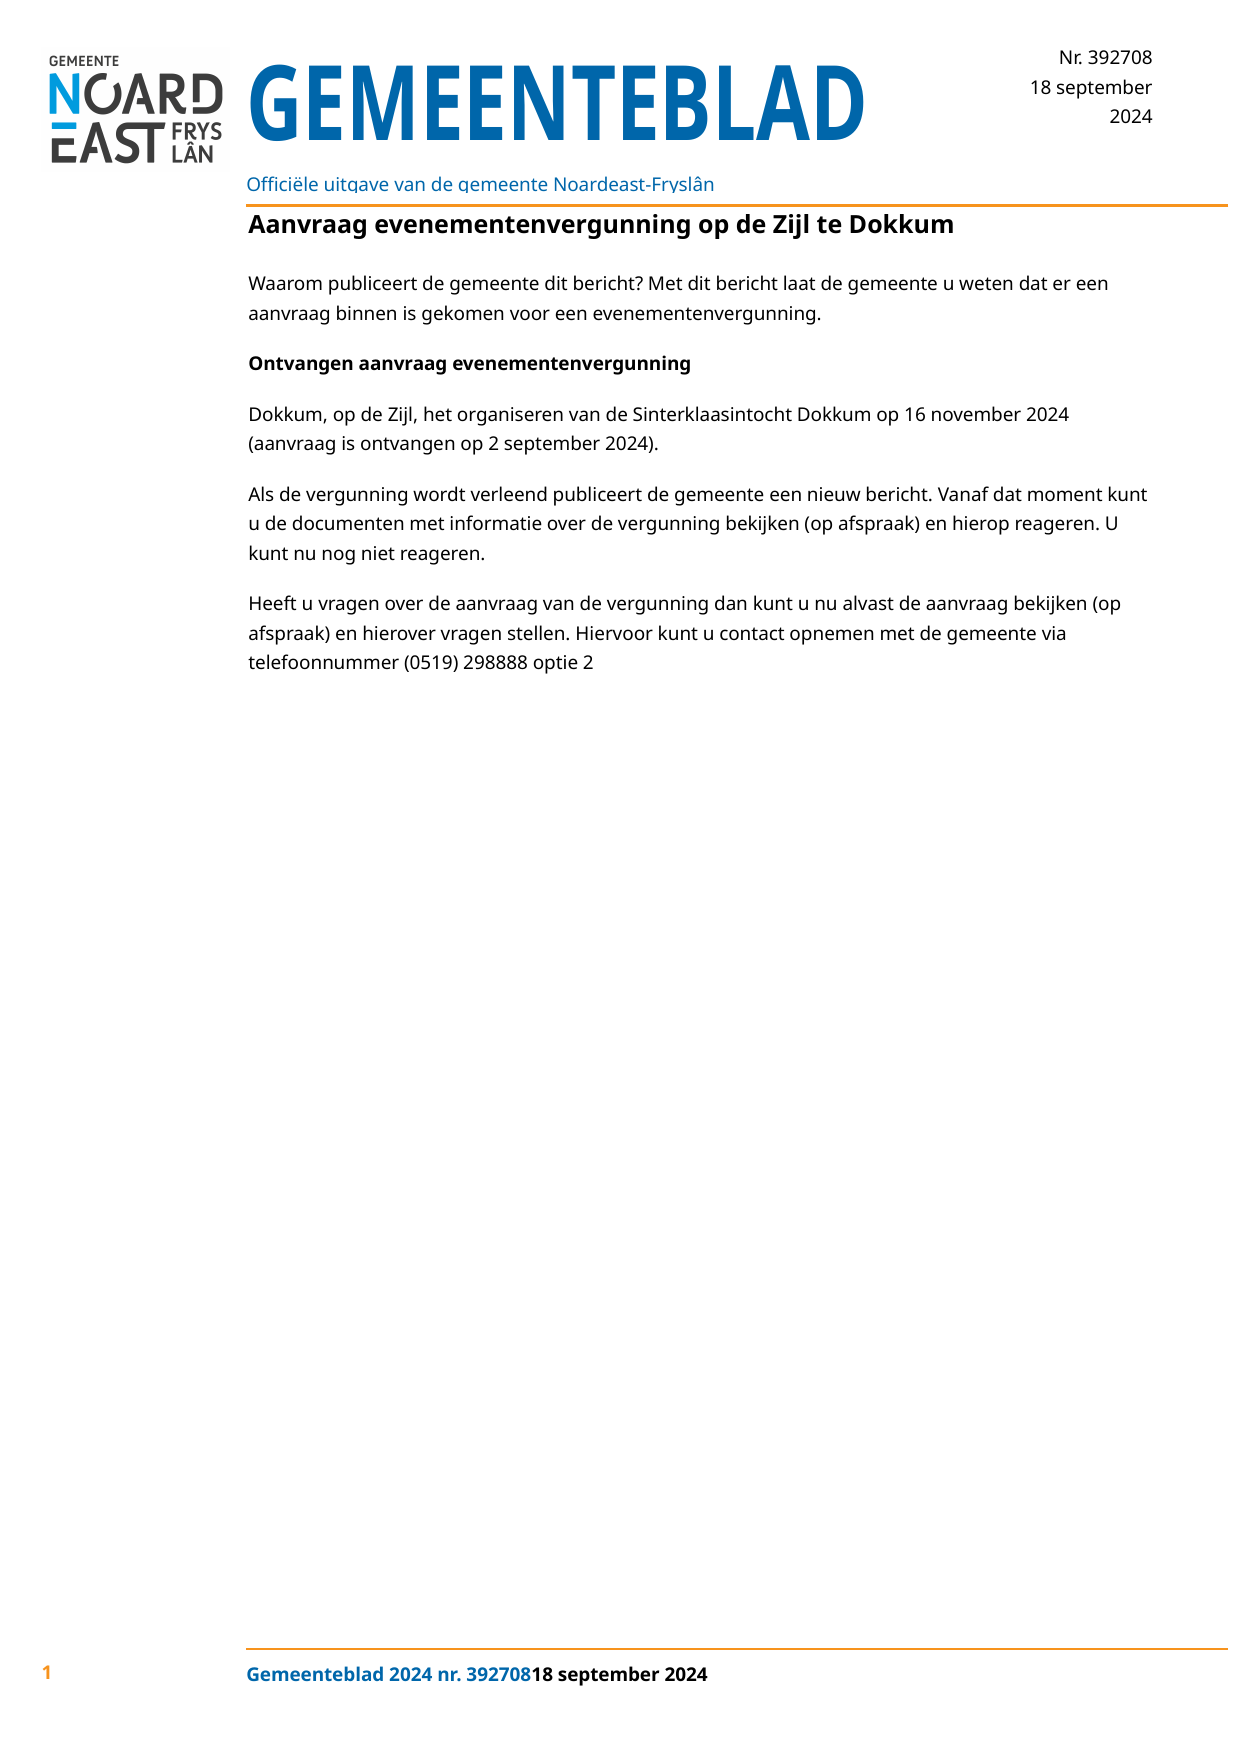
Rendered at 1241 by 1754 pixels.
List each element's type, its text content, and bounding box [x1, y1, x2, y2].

text Heeft u vragen over de aanvraag van de vergunning dan kunt u nu alvast de aanvraag bekijken (op afspraak) en hierover vragen stellen. Hiervoor kunt u contact opnemen met de gemeente via telefoonnummer (0519) 298888 optie 2 [248, 590, 1152, 675]
text Aanvraag evenementenvergunning op de Zijl te Dokkum [248, 207, 1152, 241]
text Waarom publiceert de gemeente dit bericht? Met dit bericht laat de gemeente u weten dat er een aanvraag binnen is gekomen voor een evenementenvergunning. [248, 270, 1152, 326]
text Ontvangen aanvraag evenementenvergunning [248, 350, 1152, 376]
text Als de vergunning wordt verleend publiceert de gemeente een nieuw bericht. Vanaf dat moment kunt u de documenten met informatie over de vergunning bekijken (op afspraak) en hierop reageren. U kunt nu nog niet reageren. [248, 481, 1152, 566]
text Dokkum, op de Zijl, het organiseren van de Sinterklaasintocht Dokkum op 16 november 2024 (aanvraag is ontvangen op 2 september 2024). [248, 401, 1152, 456]
picture [41, 47, 231, 172]
